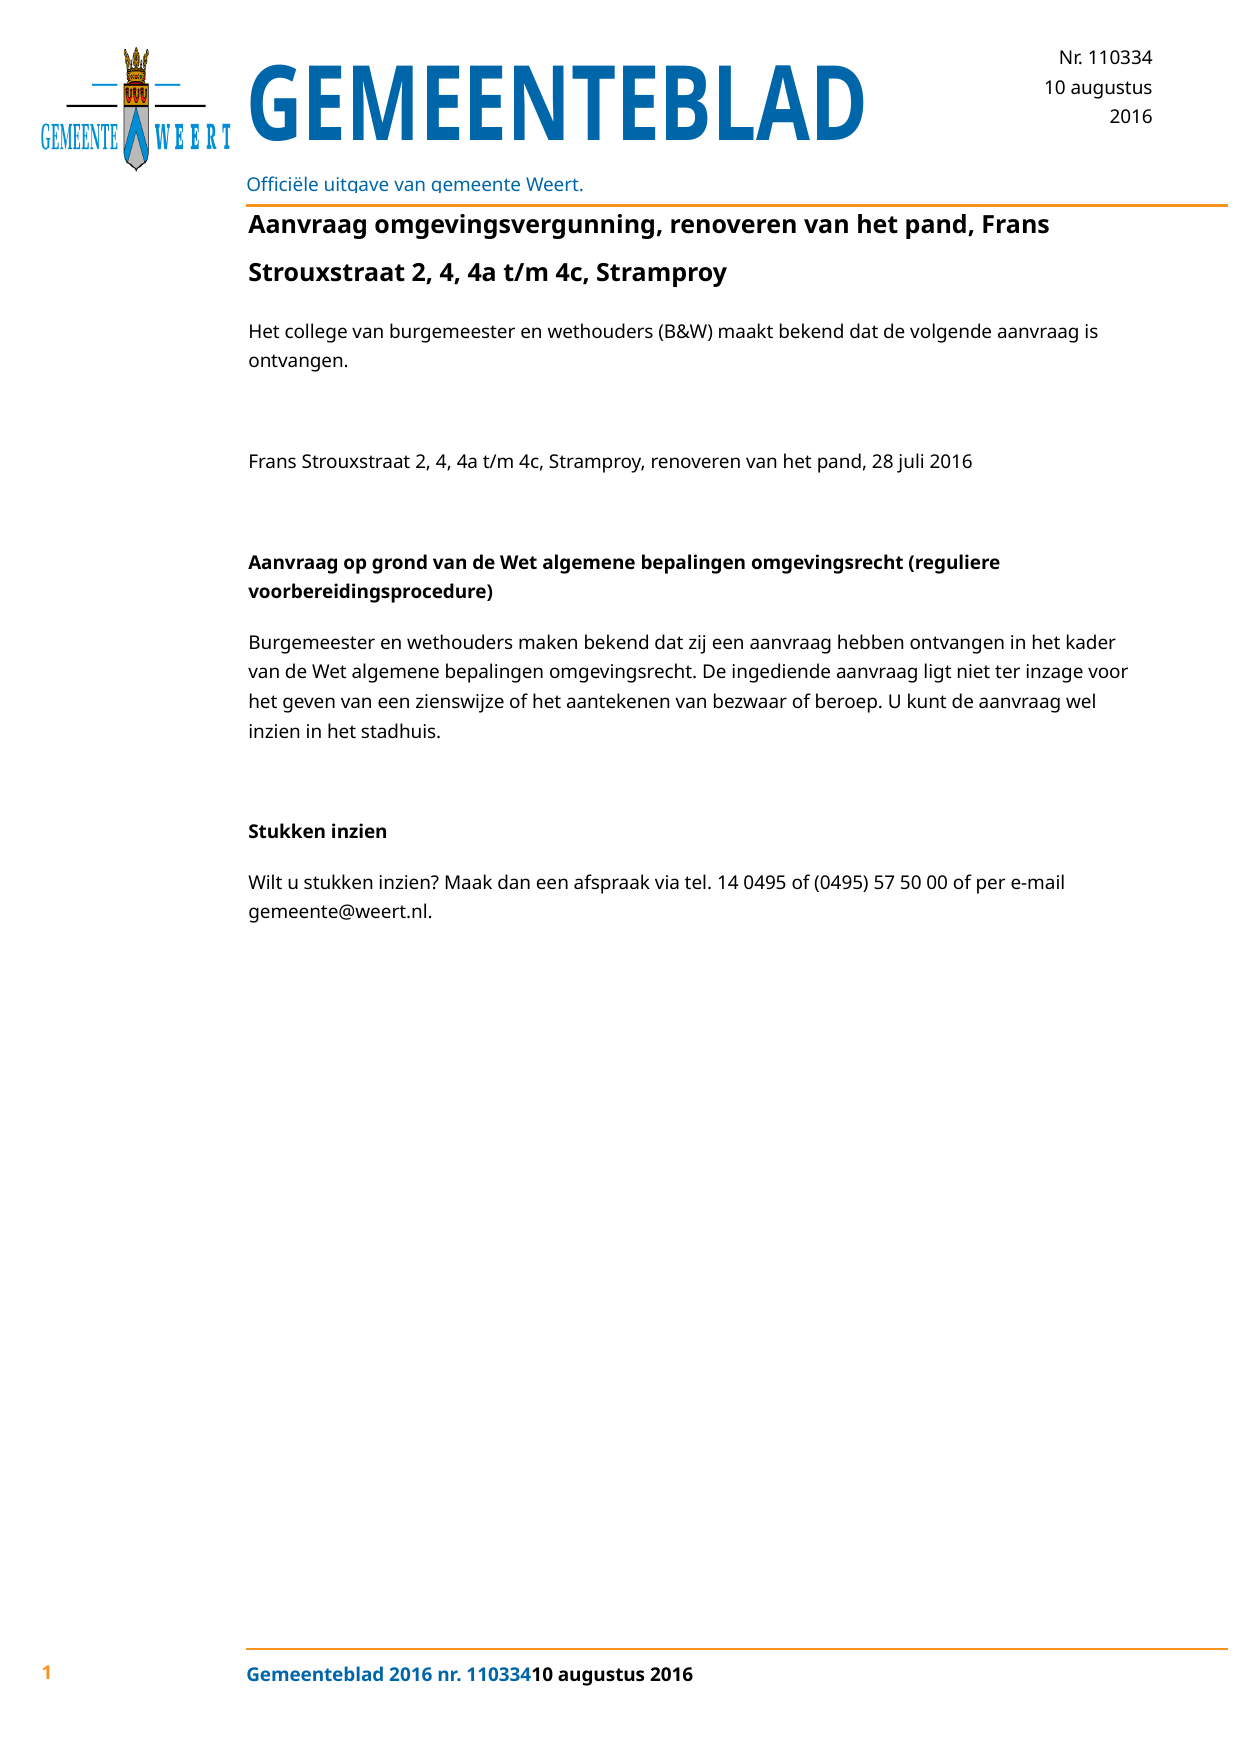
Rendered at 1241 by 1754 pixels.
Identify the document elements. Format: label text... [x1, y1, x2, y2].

text Het college van burgemeester en wethouders (B&W) maakt bekend dat de volgende aanvraag is ontvangen. [248, 318, 1152, 373]
picture [41, 47, 231, 172]
text Stukken inzien [248, 819, 1152, 844]
text Aanvraag omgevingsvergunning, renoveren van het pand, Frans Strouxstraat 2, 4, 4a t/m 4c, Stramproy [248, 207, 1152, 288]
text Wilt u stukken inzien? Maak dan een afspraak via tel. 14 0495 of (0495) 57 50 00 of per e-mail gemeente@weert.nl. [248, 869, 1152, 924]
text Frans Strouxstraat 2, 4, 4a t/m 4c, Stramproy, renoveren van het pand, 28 juli 2016 [248, 448, 1152, 474]
text Burgemeester en wethouders maken bekend dat zij een aanvraag hebben ontvangen in het kader van de Wet algemene bepalingen omgevingsrecht. De ingediende aanvraag ligt niet ter inzage voor het geven van een zienswijze of het aantekenen van bezwaar of beroep. U kunt de aanvraag wel inzien in het stadhuis. [248, 629, 1152, 744]
text Aanvraag op grond van de Wet algemene bepalingen omgevingsrecht (reguliere voorbereidingsprocedure) [248, 549, 1152, 604]
